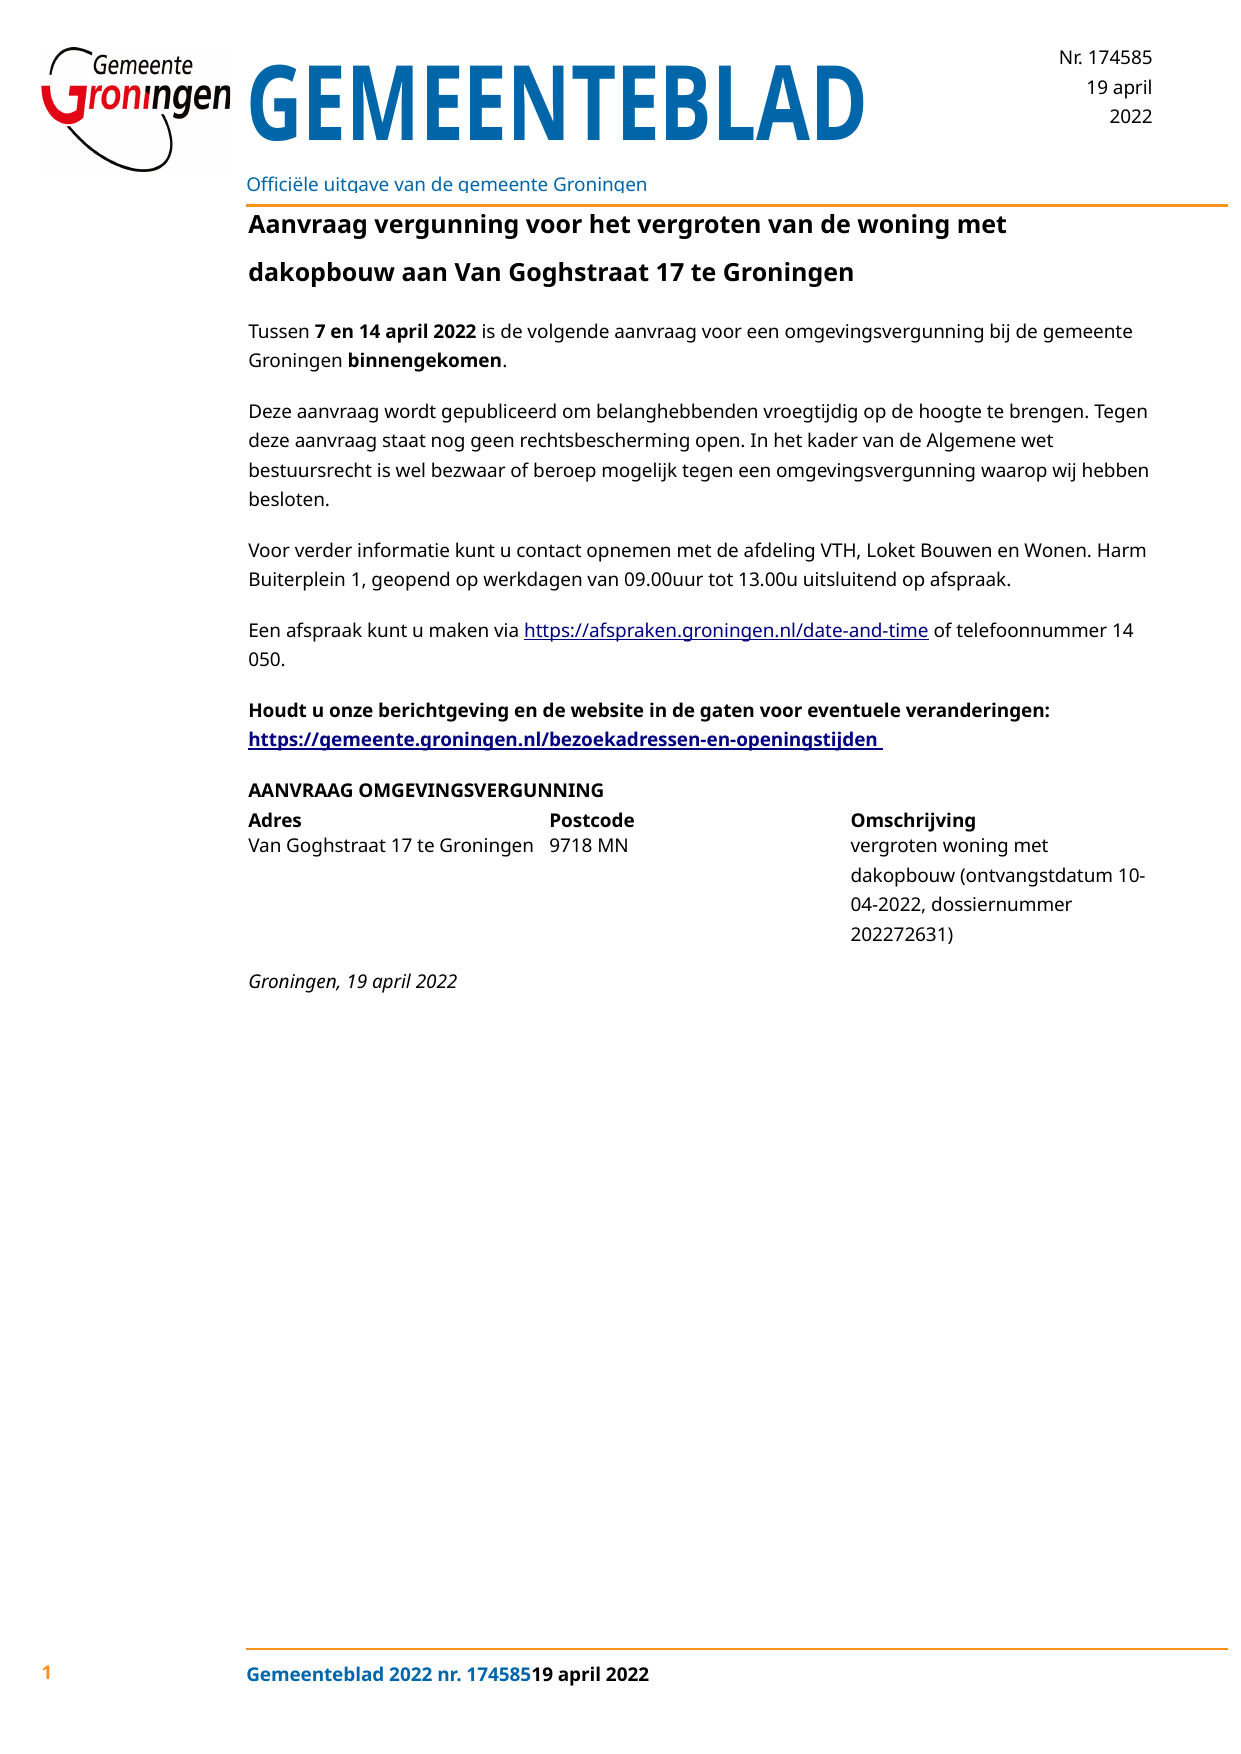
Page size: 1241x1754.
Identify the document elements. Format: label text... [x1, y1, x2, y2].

table_header Adres [248, 807, 549, 832]
text Voor verder informatie kunt u contact opnemen met de afdeling VTH, Loket Bouwen en Wonen. Harm Buiterplein 1, geopend op werkdagen van 09.00uur tot 13.00u uitsluitend op afspraak. [248, 537, 1152, 592]
text Tussen 7 en 14 april 2022 is de volgende aanvraag voor een omgevingsvergunning bij de gemeente Groningen binnengekomen. [248, 318, 1152, 373]
text AANVRAAG OMGEVINGSVERGUNNING [248, 777, 1152, 803]
text Een afspraak kunt u maken via https://afspraken.groningen.nl/date-and-time of telefoonnummer 14 050. [248, 617, 1152, 672]
table_header Omschrijving [850, 807, 1152, 832]
text Aanvraag vergunning voor het vergroten van de woning met dakopbouw aan Van Goghstraat 17 te Groningen [248, 207, 1152, 288]
table_cell Van Goghstraat 17 te Groningen [248, 833, 549, 947]
text Houdt u onze berichtgeving en de website in de gaten voor eventuele veranderingen: https://gemeente.groningen.nl/bezoekadressen-en-openingstijden [248, 697, 1152, 752]
table_cell vergroten woning met dakopbouw (ontvangstdatum 10-04-2022, dossiernummer 202272631) [850, 833, 1152, 947]
picture [41, 47, 231, 172]
table_cell 9718 MN [549, 833, 850, 947]
table_header Postcode [549, 807, 850, 832]
text Groningen, 19 april 2022 [248, 968, 1152, 994]
text Deze aanvraag wordt gepubliceerd om belanghebbenden vroegtijdig op de hoogte te brengen. Tegen deze aanvraag staat nog geen rechtsbescherming open. In het kader van de Algemene wet bestuursrecht is wel bezwaar of beroep mogelijk tegen een omgevingsvergunning waarop wij hebben besloten. [248, 398, 1152, 512]
